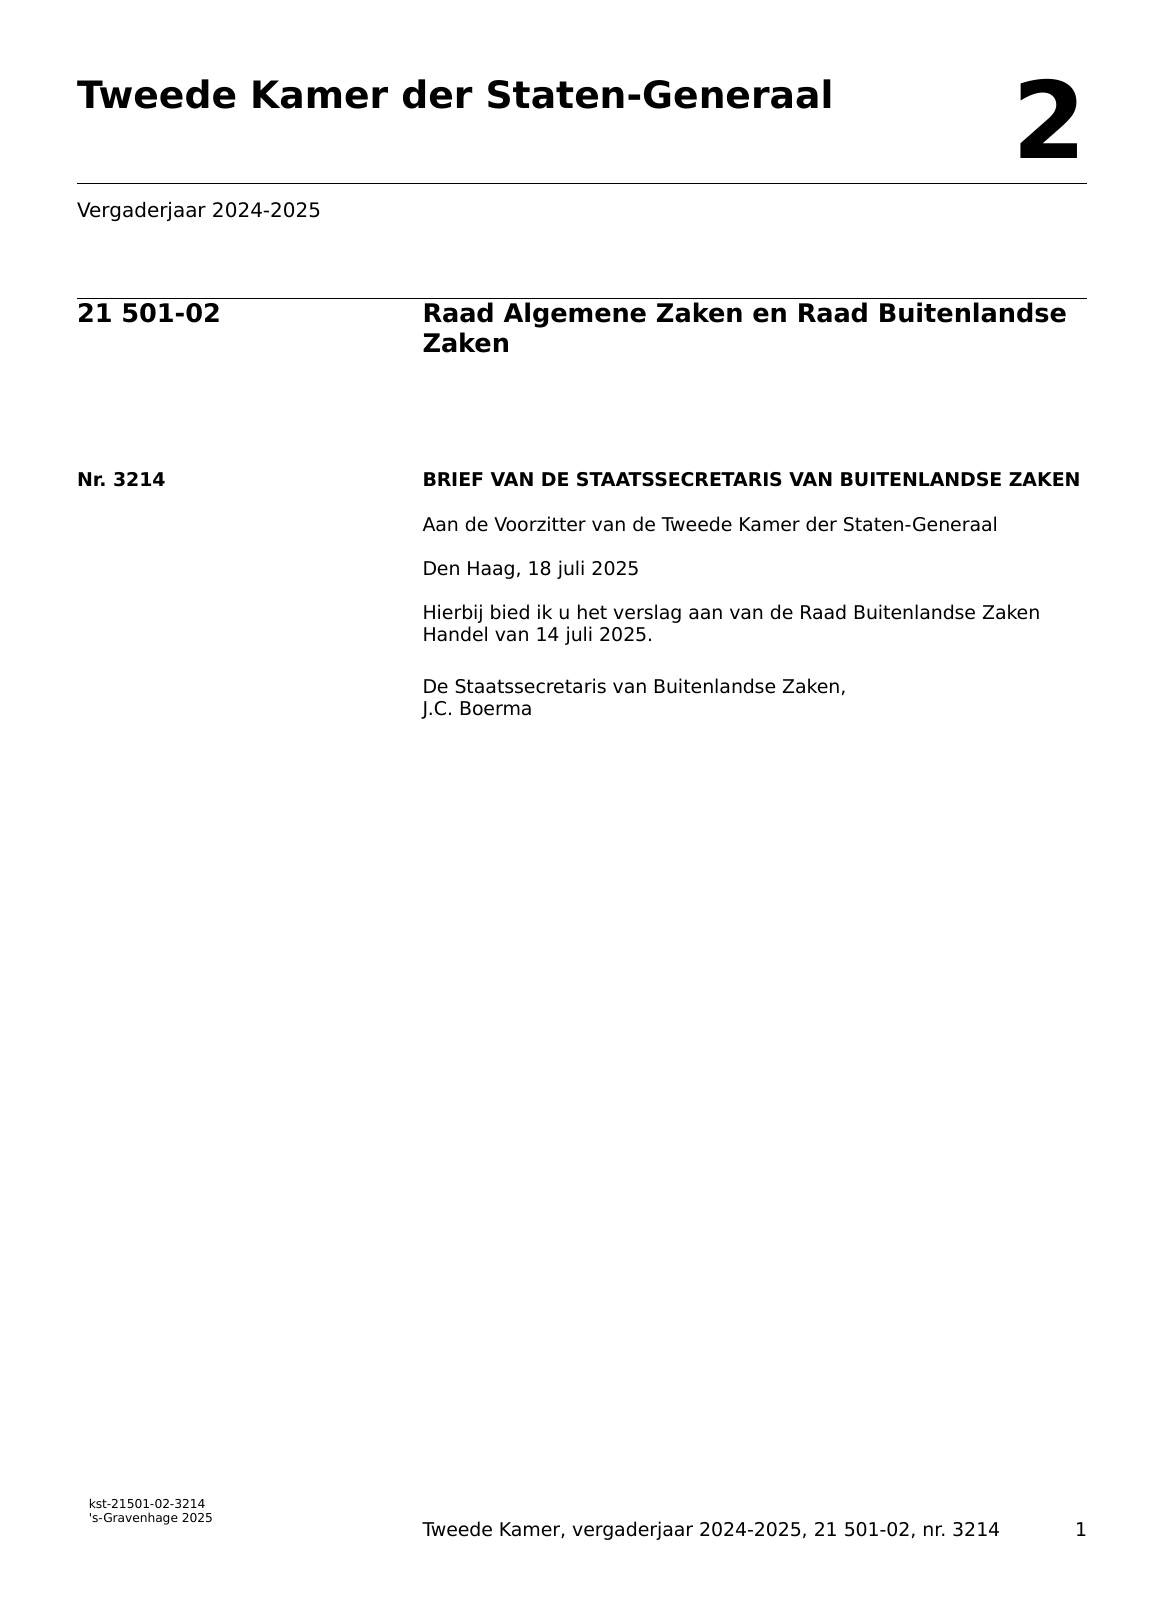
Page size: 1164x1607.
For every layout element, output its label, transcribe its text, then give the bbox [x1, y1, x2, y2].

subtitle Nr. 3214 BRIEF VAN DE STAATSSECRETARIS VAN BUITENLANDSE ZAKEN [77, 469, 1087, 491]
text De Staatssecretaris van Buitenlandse Zaken, J.C. Boerma [422, 676, 1087, 720]
text Aan de Voorzitter van de Tweede Kamer der Staten-Generaal [422, 513, 1087, 536]
table_header 2 [886, 59, 1087, 183]
subtitle 21 501-02 Raad Algemene Zaken en Raad Buitenlandse Zaken [77, 299, 1087, 358]
text kst-21501-02-3214 [88, 1497, 323, 1511]
text 's-Gravenhage 2025 [88, 1511, 323, 1525]
table_cell Vergaderjaar 2024-2025 [77, 184, 1087, 298]
table_header Tweede Kamer der Staten-Generaal [77, 59, 886, 183]
text Hierbij bied ik u het verslag aan van de Raad Buitenlandse Zaken Handel van 14 juli 2025. [422, 602, 1087, 646]
text Den Haag, 18 juli 2025 [422, 558, 1087, 580]
